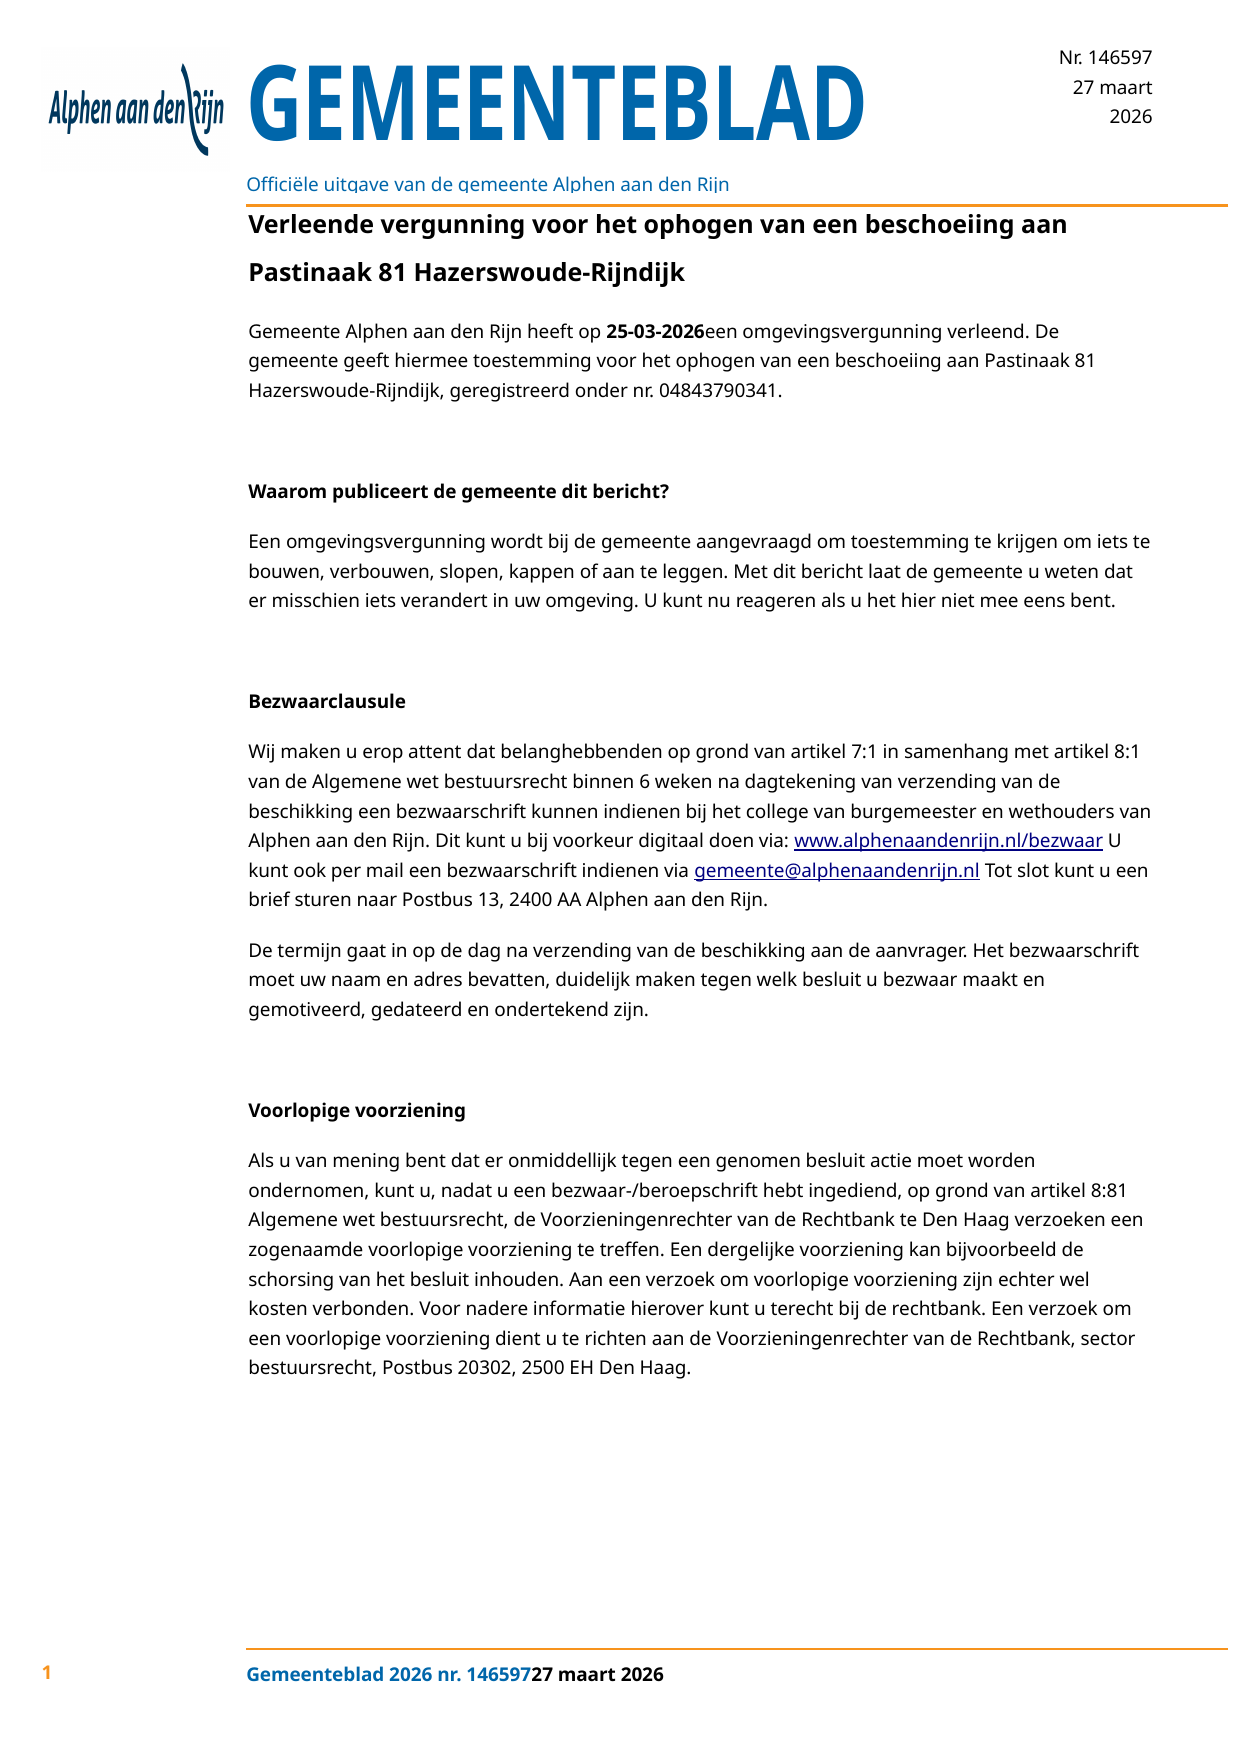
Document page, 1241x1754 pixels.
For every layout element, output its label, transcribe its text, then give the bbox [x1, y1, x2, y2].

text Bezwaarclausule [248, 688, 1152, 714]
text Als u van mening bent dat er onmiddellijk tegen een genomen besluit actie moet worden ondernomen, kunt u, nadat u een bezwaar-/beroepschrift hebt ingediend, op grond van artikel 8:81 Algemene wet bestuursrecht, de Voorzieningenrechter van de Rechtbank te Den Haag verzoeken een zogenaamde voorlopige voorziening te treffen. Een dergelijke voorziening kan bijvoorbeeld de schorsing van het besluit inhouden. Aan een verzoek om voorlopige voorziening zijn echter wel kosten verbonden. Voor nadere informatie hierover kunt u terecht bij de rechtbank. Een verzoek om een voorlopige voorziening dient u te richten aan de Voorzieningenrechter van de Rechtbank, sector bestuursrecht, Postbus 20302, 2500 EH Den Haag. [248, 1147, 1152, 1380]
text Voorlopige voorziening [248, 1097, 1152, 1123]
text Waarom publiceert de gemeente dit bericht? [248, 478, 1152, 504]
text De termijn gaat in op de dag na verzending van de beschikking aan de aanvrager. Het bezwaarschrift moet uw naam en adres bevatten, duidelijk maken tegen welk besluit u bezwaar maakt en gemotiveerd, gedateerd en ondertekend zijn. [248, 937, 1152, 1022]
text Gemeente Alphen aan den Rijn heeft op 25-03-2026een omgevingsvergunning verleend. De gemeente geeft hiermee toestemming voor het ophogen van een beschoeiing aan Pastinaak 81 Hazerswoude-Rijndijk, geregistreerd onder nr. 04843790341. [248, 318, 1152, 403]
text Een omgevingsvergunning wordt bij de gemeente aangevraagd om toestemming te krijgen om iets te bouwen, verbouwen, slopen, kappen of aan te leggen. Met dit bericht laat de gemeente u weten dat er misschien iets verandert in uw omgeving. U kunt nu reageren als u het hier niet mee eens bent. [248, 528, 1152, 613]
text Wij maken u erop attent dat belanghebbenden op grond van artikel 7:1 in samenhang met artikel 8:1 van de Algemene wet bestuursrecht binnen 6 weken na dagtekening van verzending van de beschikking een bezwaarschrift kunnen indienen bij het college van burgemeester en wethouders van Alphen aan den Rijn. Dit kunt u bij voorkeur digitaal doen via: www.alphenaandenrijn.nl/bezwaar U kunt ook per mail een bezwaarschrift indienen via gemeente@alphenaandenrijn.nl Tot slot kunt u een brief sturen naar Postbus 13, 2400 AA Alphen aan den Rijn. [248, 739, 1152, 912]
text Verleende vergunning voor het ophogen van een beschoeiing aan Pastinaak 81 Hazerswoude-Rijndijk [248, 207, 1152, 288]
picture [41, 47, 231, 172]
